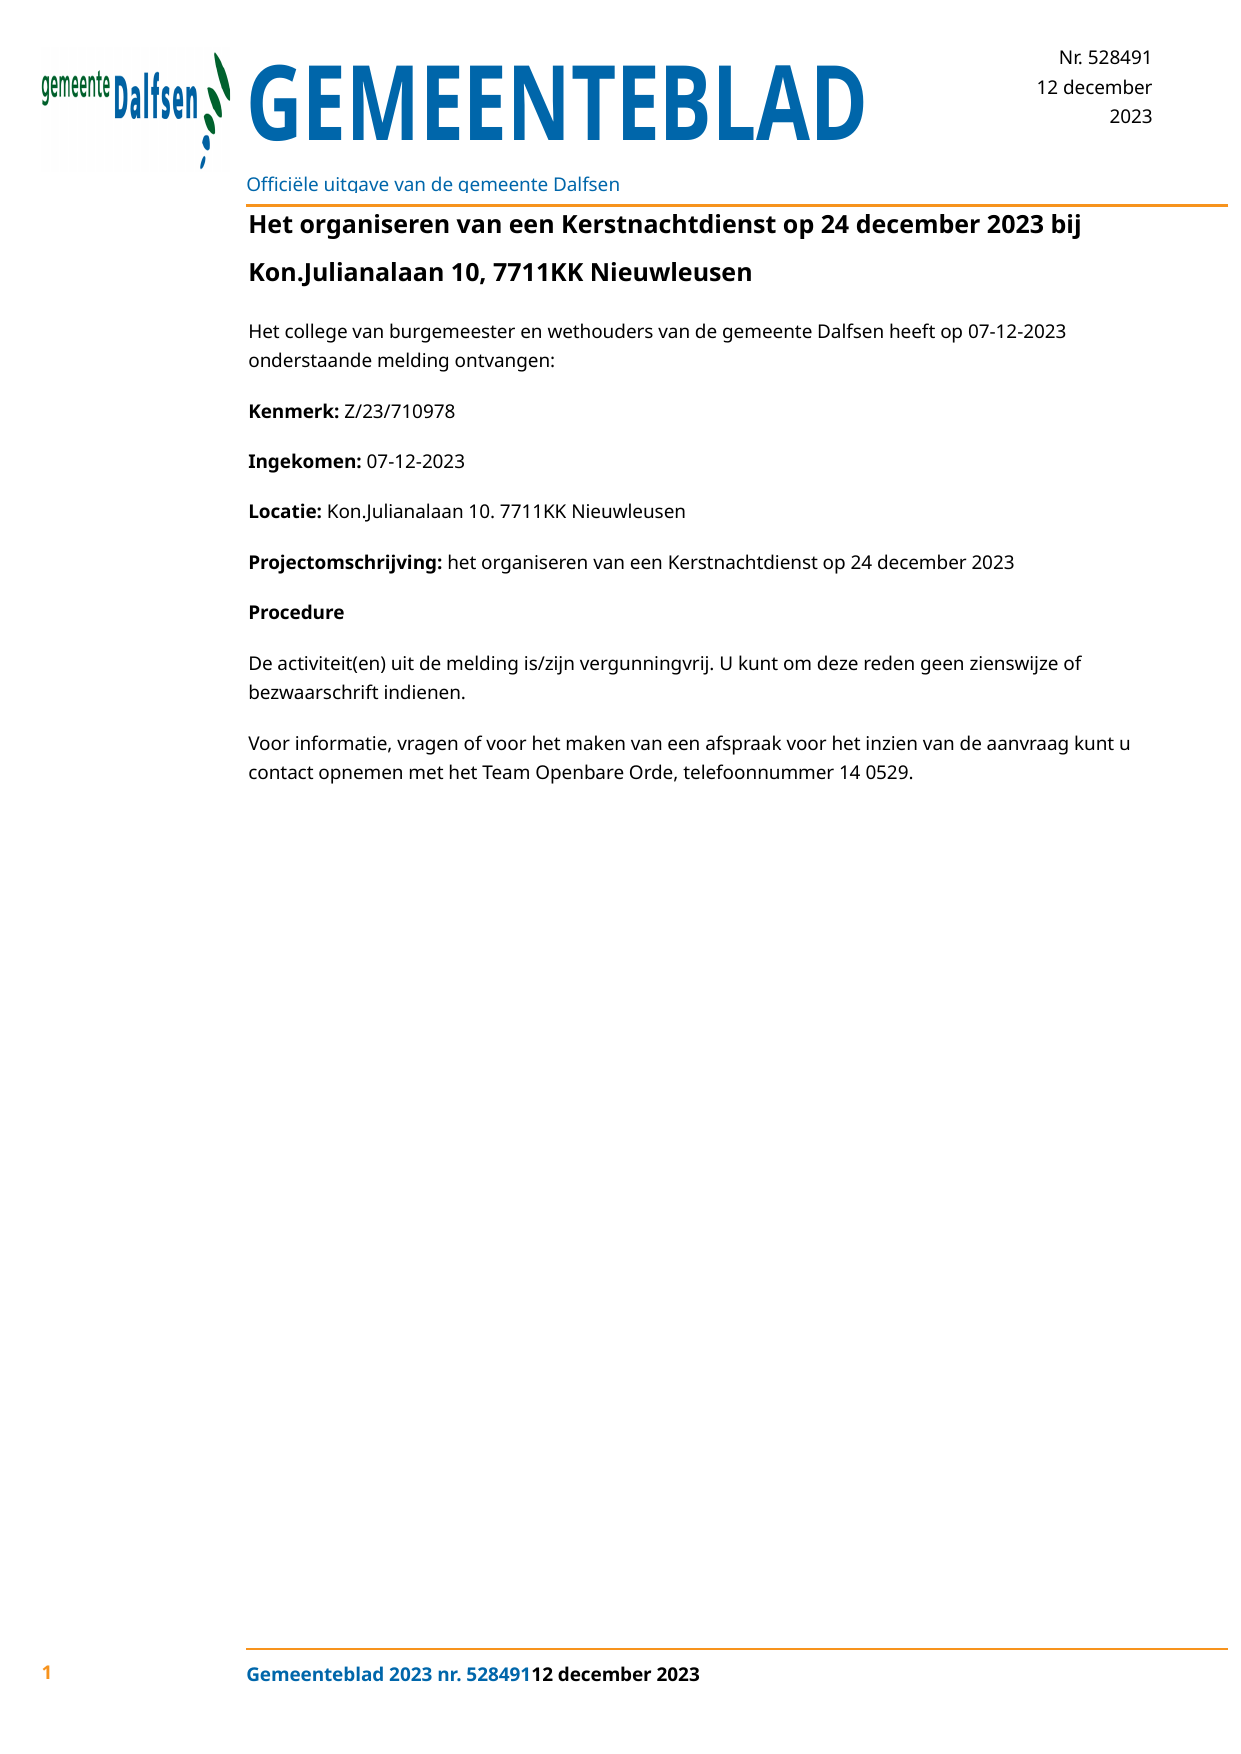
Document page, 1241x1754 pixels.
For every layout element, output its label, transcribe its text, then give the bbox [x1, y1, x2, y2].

text Locatie: Kon.Julianalaan 10. 7711KK Nieuwleusen [248, 499, 1152, 524]
text Het organiseren van een Kerstnachtdienst op 24 december 2023 bij Kon.Julianalaan 10, 7711KK Nieuwleusen [248, 207, 1152, 288]
text De activiteit(en) uit de melding is/zijn vergunningvrij. U kunt om deze reden geen zienswijze of bezwaarschrift indienen. [248, 650, 1152, 705]
text Het college van burgemeester en wethouders van de gemeente Dalfsen heeft op 07-12-2023 onderstaande melding ontvangen: [248, 318, 1152, 373]
text Projectomschrijving: het organiseren van een Kerstnachtdienst op 24 december 2023 [248, 549, 1152, 575]
text Kenmerk: Z/23/710978 [248, 398, 1152, 424]
text Ingekomen: 07-12-2023 [248, 448, 1152, 474]
picture [41, 47, 231, 172]
text Procedure [248, 599, 1152, 625]
text Voor informatie, vragen of voor het maken van een afspraak voor het inzien van de aanvraag kunt u contact opnemen met het Team Openbare Orde, telefoonnummer 14 0529. [248, 730, 1152, 785]
